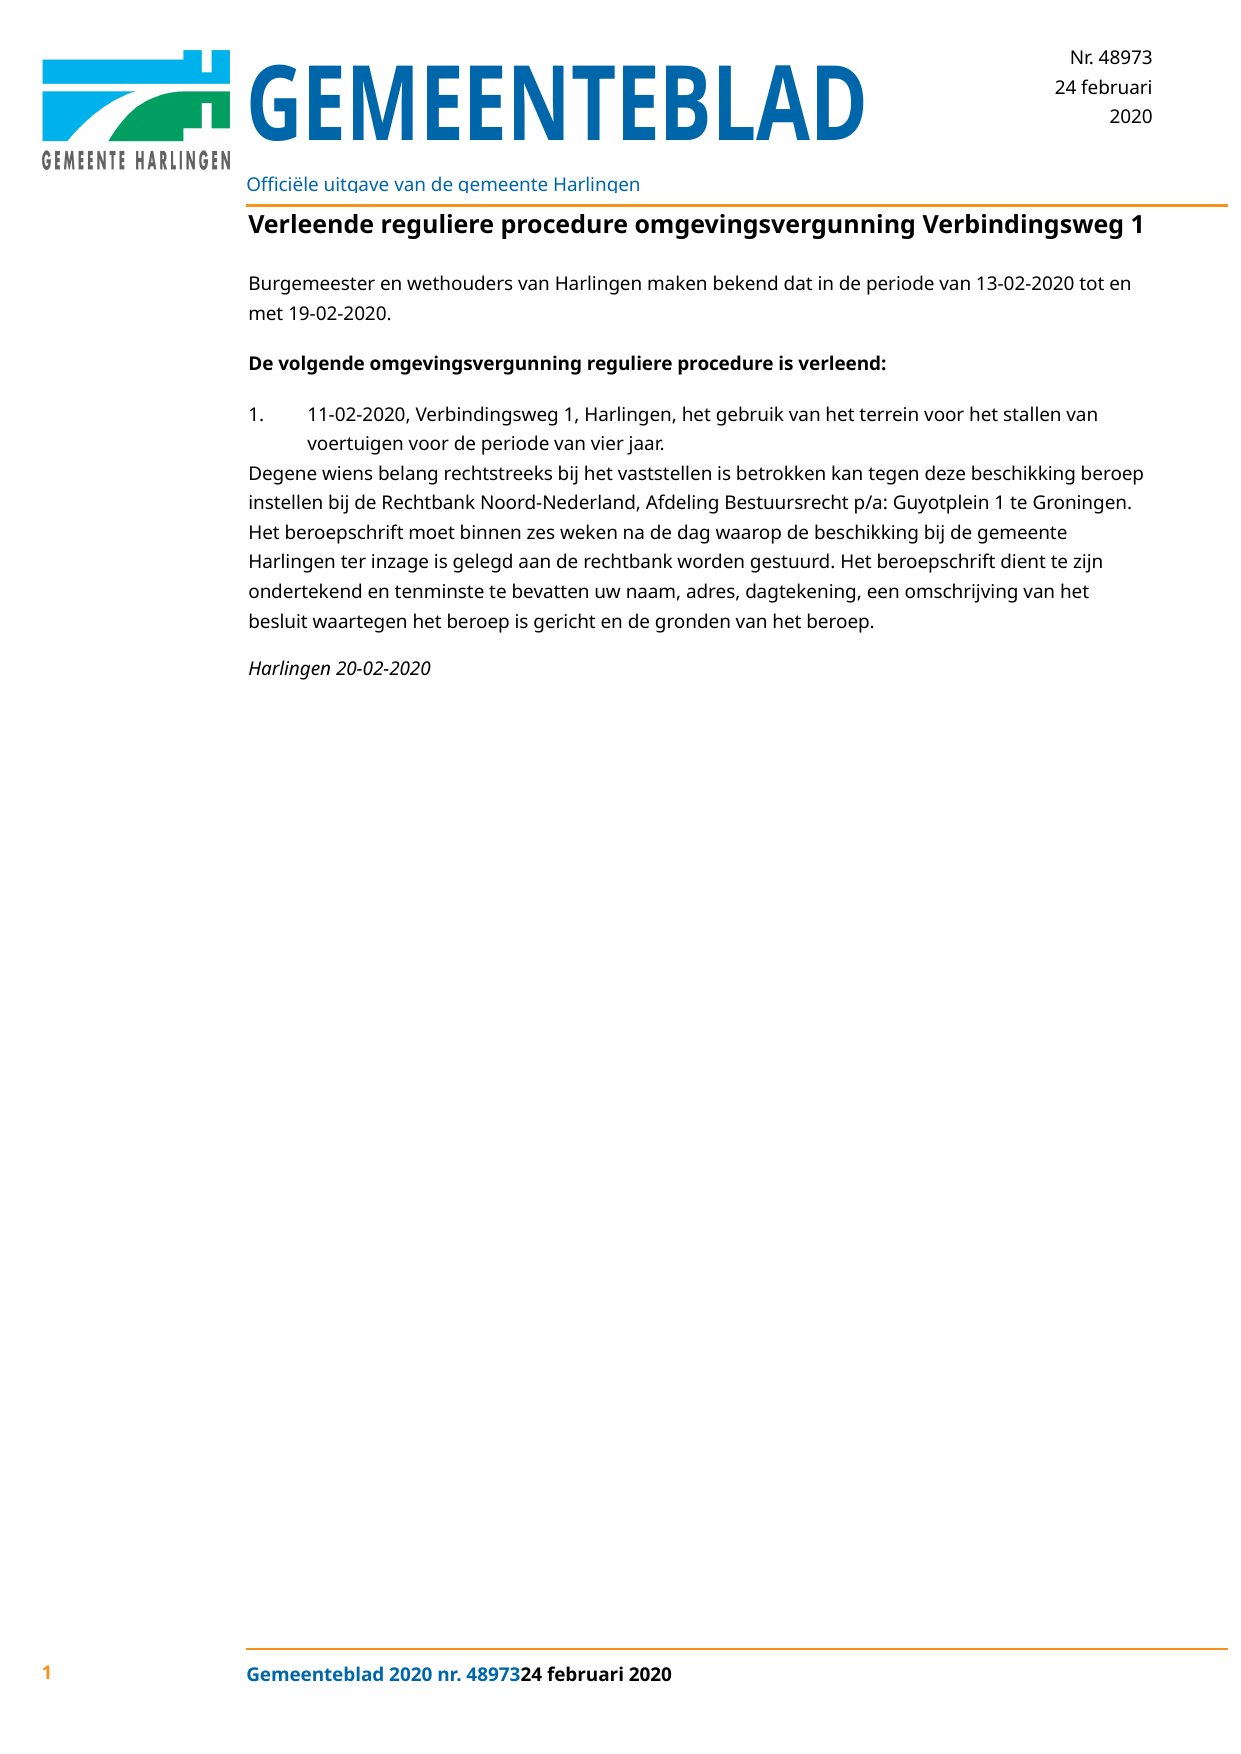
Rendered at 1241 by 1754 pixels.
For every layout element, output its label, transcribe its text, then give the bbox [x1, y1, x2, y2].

text Degene wiens belang rechtstreeks bij het vaststellen is betrokken kan tegen deze beschikking beroep instellen bij de Rechtbank Noord-Nederland, Afdeling Bestuursrecht p/a: Guyotplein 1 te Groningen. Het beroepschrift moet binnen zes weken na de dag waarop de beschikking bij de gemeente Harlingen ter inzage is gelegd aan de rechtbank worden gestuurd. Het beroepschrift dient te zijn ondertekend en tenminste te bevatten uw naam, adres, dagtekening, een omschrijving van het besluit waartegen het beroep is gericht en de gronden van het beroep. [248, 460, 1152, 633]
text Harlingen 20-02-2020 [248, 656, 1152, 681]
text Verleende reguliere procedure omgevingsvergunning Verbindingsweg 1 [248, 207, 1152, 241]
text Burgemeester en wethouders van Harlingen maken bekend dat in de periode van 13-02-2020 tot en met 19-02-2020. [248, 270, 1152, 326]
text De volgende omgevingsvergunning reguliere procedure is verleend: [248, 350, 1152, 376]
picture [41, 47, 231, 172]
list 11-02-2020, Verbindingsweg 1, Harlingen, het gebruik van het terrein voor het stallen van voertuigen voor de periode van vier jaar. [248, 401, 1152, 456]
